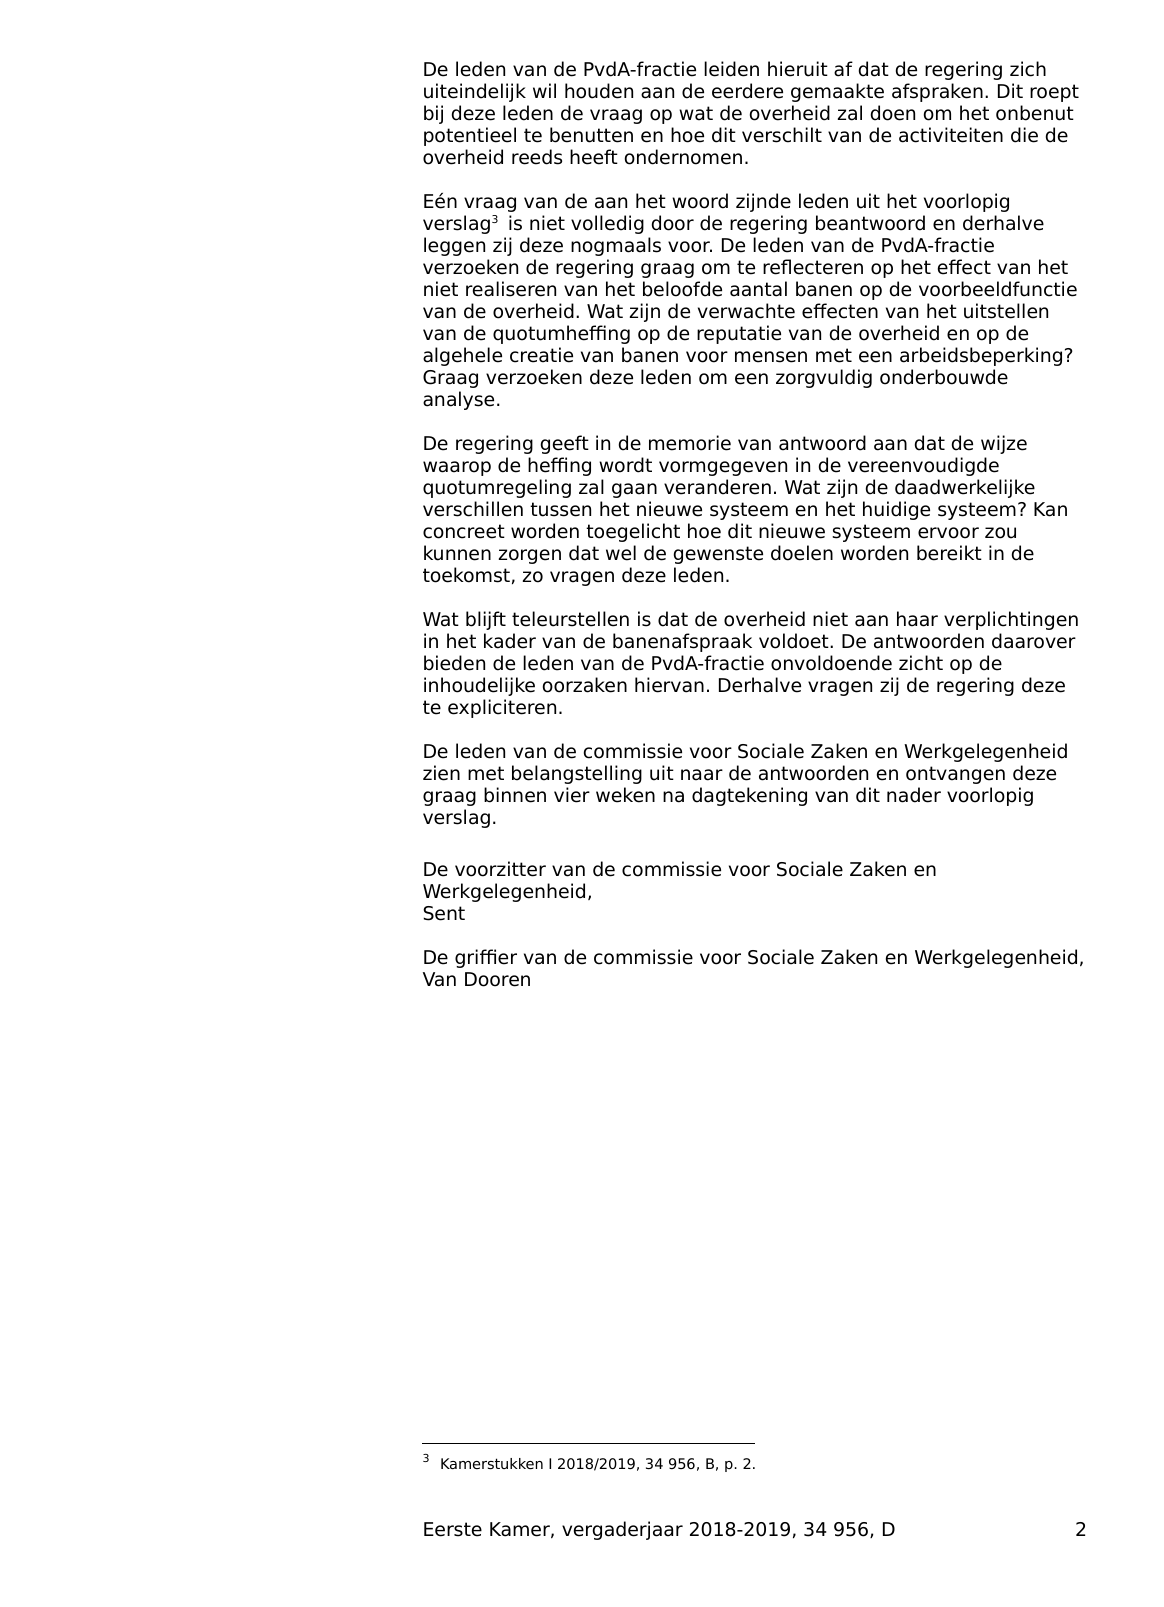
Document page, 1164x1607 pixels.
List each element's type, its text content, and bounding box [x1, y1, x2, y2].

text Wat blijft teleurstellen is dat de overheid niet aan haar verplichtingen in het kader van de banenafspraak voldoet. De antwoorden daarover bieden de leden van de PvdA-fractie onvoldoende zicht op de inhoudelijke oorzaken hiervan. Derhalve vragen zij de regering deze te expliciteren. [422, 609, 1087, 719]
text Eén vraag van de aan het woord zijnde leden uit het voorlopig verslag is niet volledig door de regering beantwoord en derhalve leggen zij deze nogmaals voor. De leden van de PvdA-fractie verzoeken de regering graag om te reflecteren op het effect van het niet realiseren van het beloofde aantal banen op de voorbeeldfunctie van de overheid. Wat zijn de verwachte effecten van het uitstellen van de quotumheffing op de reputatie van de overheid en op de algehele creatie van banen voor mensen met een arbeidsbeperking? Graag verzoeken deze leden om een zorgvuldig onderbouwde analyse. [422, 191, 1087, 411]
text De griffier van de commissie voor Sociale Zaken en Werkgelegenheid, Van Dooren [422, 947, 1087, 991]
text De regering geeft in de memorie van antwoord aan dat de wijze waarop de heffing wordt vormgegeven in de vereenvoudigde quotumregeling zal gaan veranderen. Wat zijn de daadwerkelijke verschillen tussen het nieuwe systeem en het huidige systeem? Kan concreet worden toegelicht hoe dit nieuwe systeem ervoor zou kunnen zorgen dat wel de gewenste doelen worden bereikt in de toekomst, zo vragen deze leden. [422, 433, 1087, 587]
text De leden van de PvdA-fractie leiden hieruit af dat de regering zich uiteindelijk wil houden aan de eerdere gemaakte afspraken. Dit roept bij deze leden de vraag op wat de overheid zal doen om het onbenut potentieel te benutten en hoe dit verschilt van de activiteiten die de overheid reeds heeft ondernomen. [422, 59, 1087, 169]
text De voorzitter van de commissie voor Sociale Zaken en Werkgelegenheid, Sent [422, 859, 1087, 925]
text Kamerstukken I 2018/2019, 34 956, B, p. 2. [422, 1452, 1087, 1474]
text De leden van de commissie voor Sociale Zaken en Werkgelegenheid zien met belangstelling uit naar de antwoorden en ontvangen deze graag binnen vier weken na dagtekening van dit nader voorlopig verslag. [422, 741, 1087, 829]
